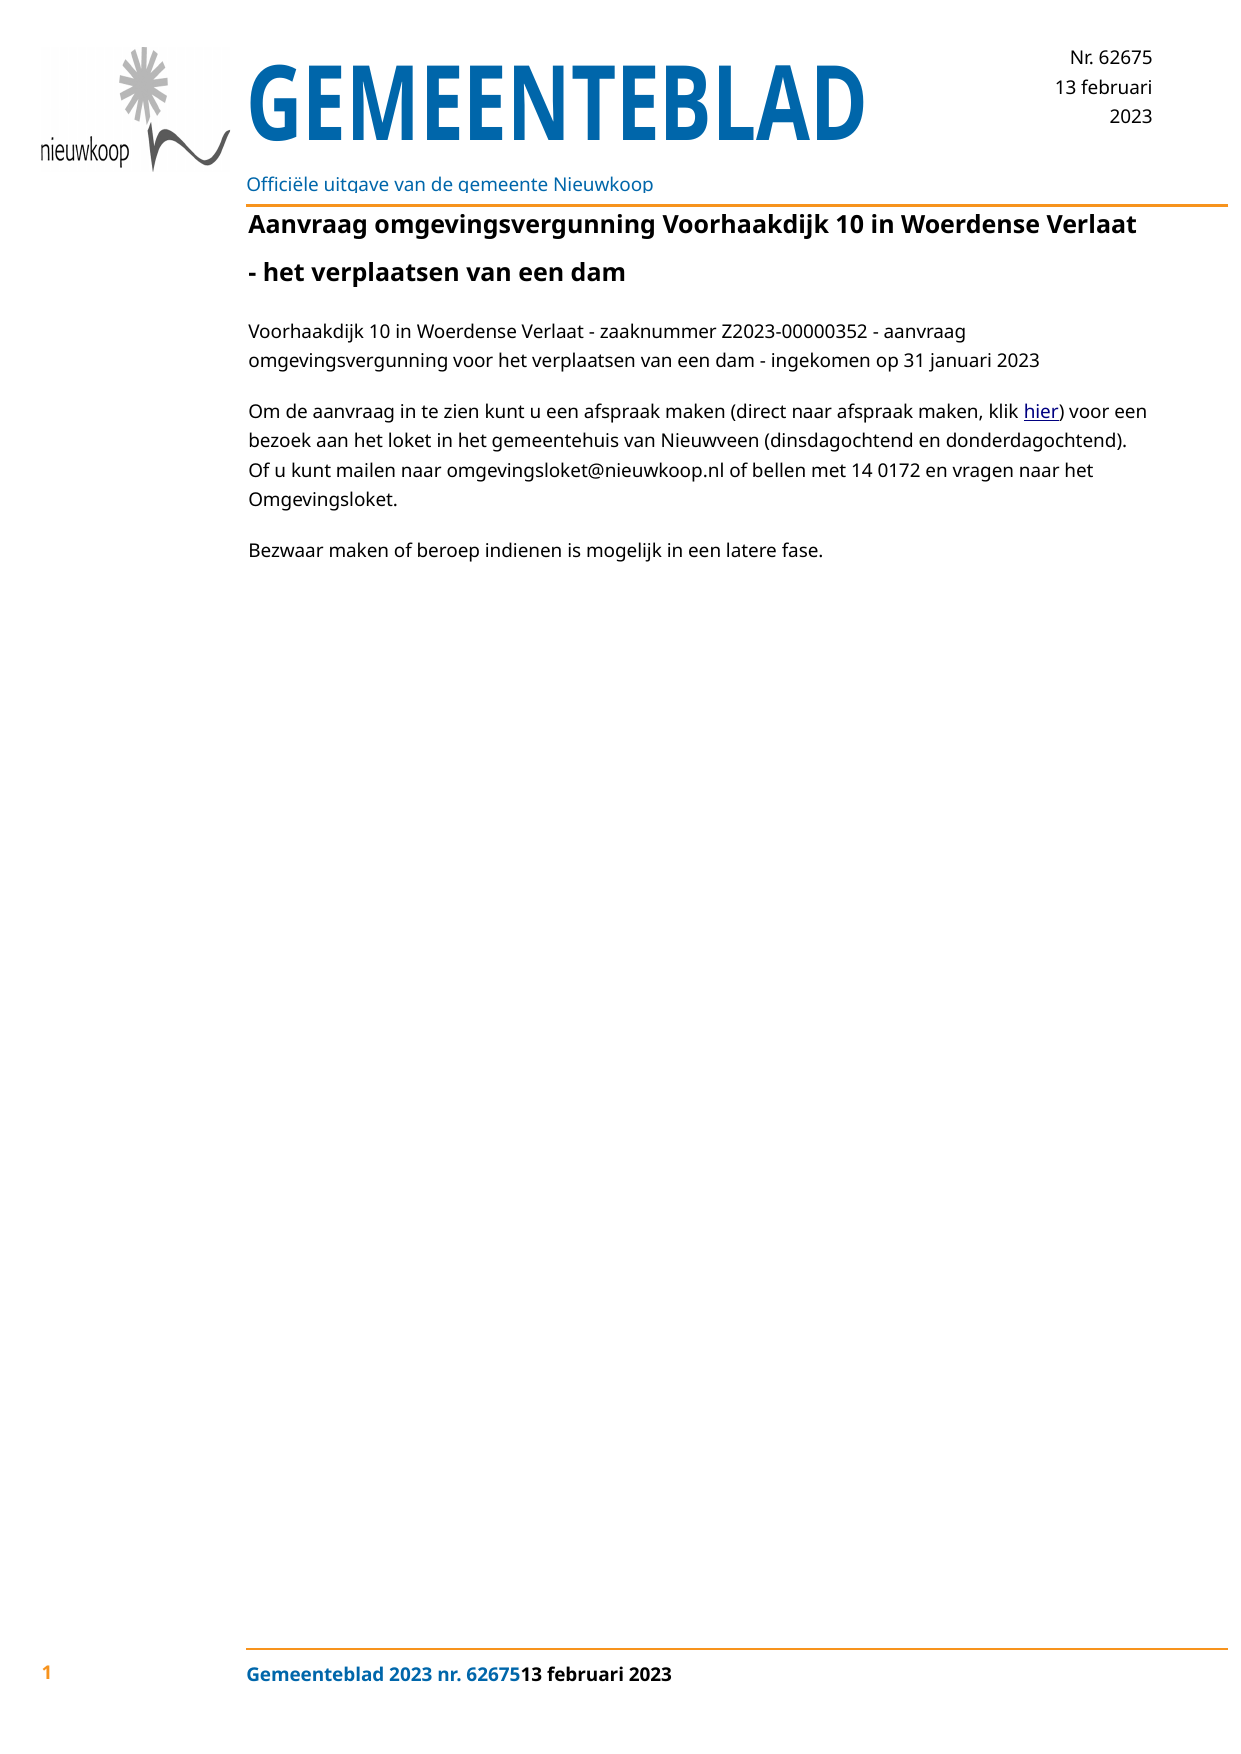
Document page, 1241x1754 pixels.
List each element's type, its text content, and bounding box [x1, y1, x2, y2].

text Om de aanvraag in te zien kunt u een afspraak maken (direct naar afspraak maken, klik hier) voor een bezoek aan het loket in het gemeentehuis van Nieuwveen (dinsdagochtend en donderdagochtend). Of u kunt mailen naar omgevingsloket@nieuwkoop.nl of bellen met 14 0172 en vragen naar het Omgevingsloket. [248, 398, 1152, 512]
text Voorhaakdijk 10 in Woerdense Verlaat - zaaknummer Z2023-00000352 - aanvraag omgevingsvergunning voor het verplaatsen van een dam - ingekomen op 31 januari 2023 [248, 318, 1152, 373]
text Bezwaar maken of beroep indienen is mogelijk in een latere fase. [248, 537, 1152, 563]
picture [41, 47, 231, 172]
text Aanvraag omgevingsvergunning Voorhaakdijk 10 in Woerdense Verlaat - het verplaatsen van een dam [248, 207, 1152, 288]
